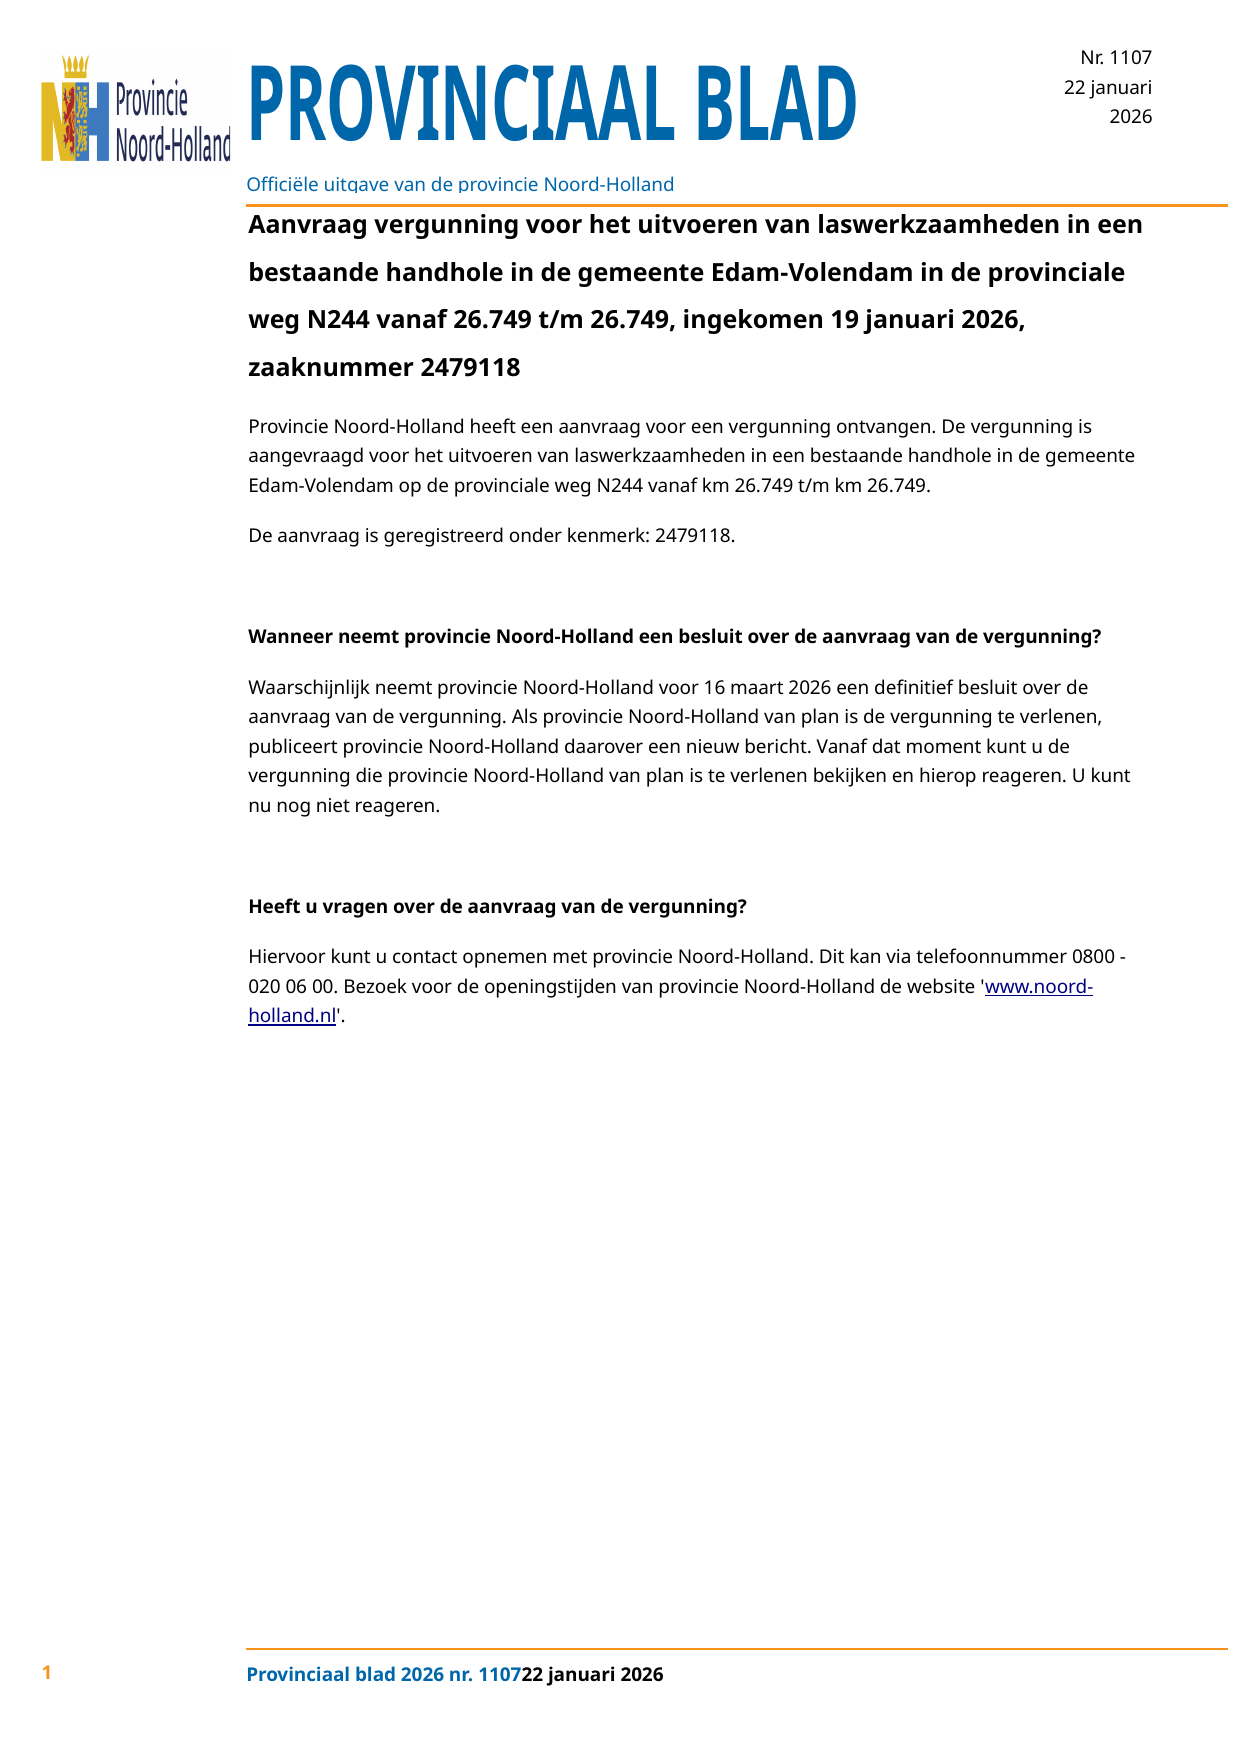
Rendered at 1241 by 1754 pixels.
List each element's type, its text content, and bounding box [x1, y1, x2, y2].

text Provincie Noord-Holland heeft een aanvraag voor een vergunning ontvangen. De vergunning is aangevraagd voor het uitvoeren van laswerkzaamheden in een bestaande handhole in de gemeente Edam-Volendam op de provinciale weg N244 vanaf km 26.749 t/m km 26.749. [248, 413, 1152, 498]
text Waarschijnlijk neemt provincie Noord-Holland voor 16 maart 2026 een definitief besluit over de aanvraag van de vergunning. Als provincie Noord-Holland van plan is de vergunning te verlenen, publiceert provincie Noord-Holland daarover een nieuw bericht. Vanaf dat moment kunt u de vergunning die provincie Noord-Holland van plan is te verlenen bekijken en hierop reageren. U kunt nu nog niet reageren. [248, 674, 1152, 818]
text Hiervoor kunt u contact opnemen met provincie Noord-Holland. Dit kan via telefoonnummer 0800 - 020 06 00. Bezoek voor de openingstijden van provincie Noord-Holland de website 'www.noord-holland.nl'. [248, 943, 1152, 1028]
text Heeft u vragen over de aanvraag van de vergunning? [248, 893, 1152, 919]
text Wanneer neemt provincie Noord-Holland een besluit over de aanvraag van de vergunning? [248, 623, 1152, 649]
picture [41, 47, 231, 172]
text Aanvraag vergunning voor het uitvoeren van laswerkzaamheden in een bestaande handhole in de gemeente Edam-Volendam in de provinciale weg N244 vanaf 26.749 t/m 26.749, ingekomen 19 januari 2026, zaaknummer 2479118 [248, 207, 1152, 384]
text De aanvraag is geregistreerd onder kenmerk: 2479118. [248, 523, 1152, 548]
